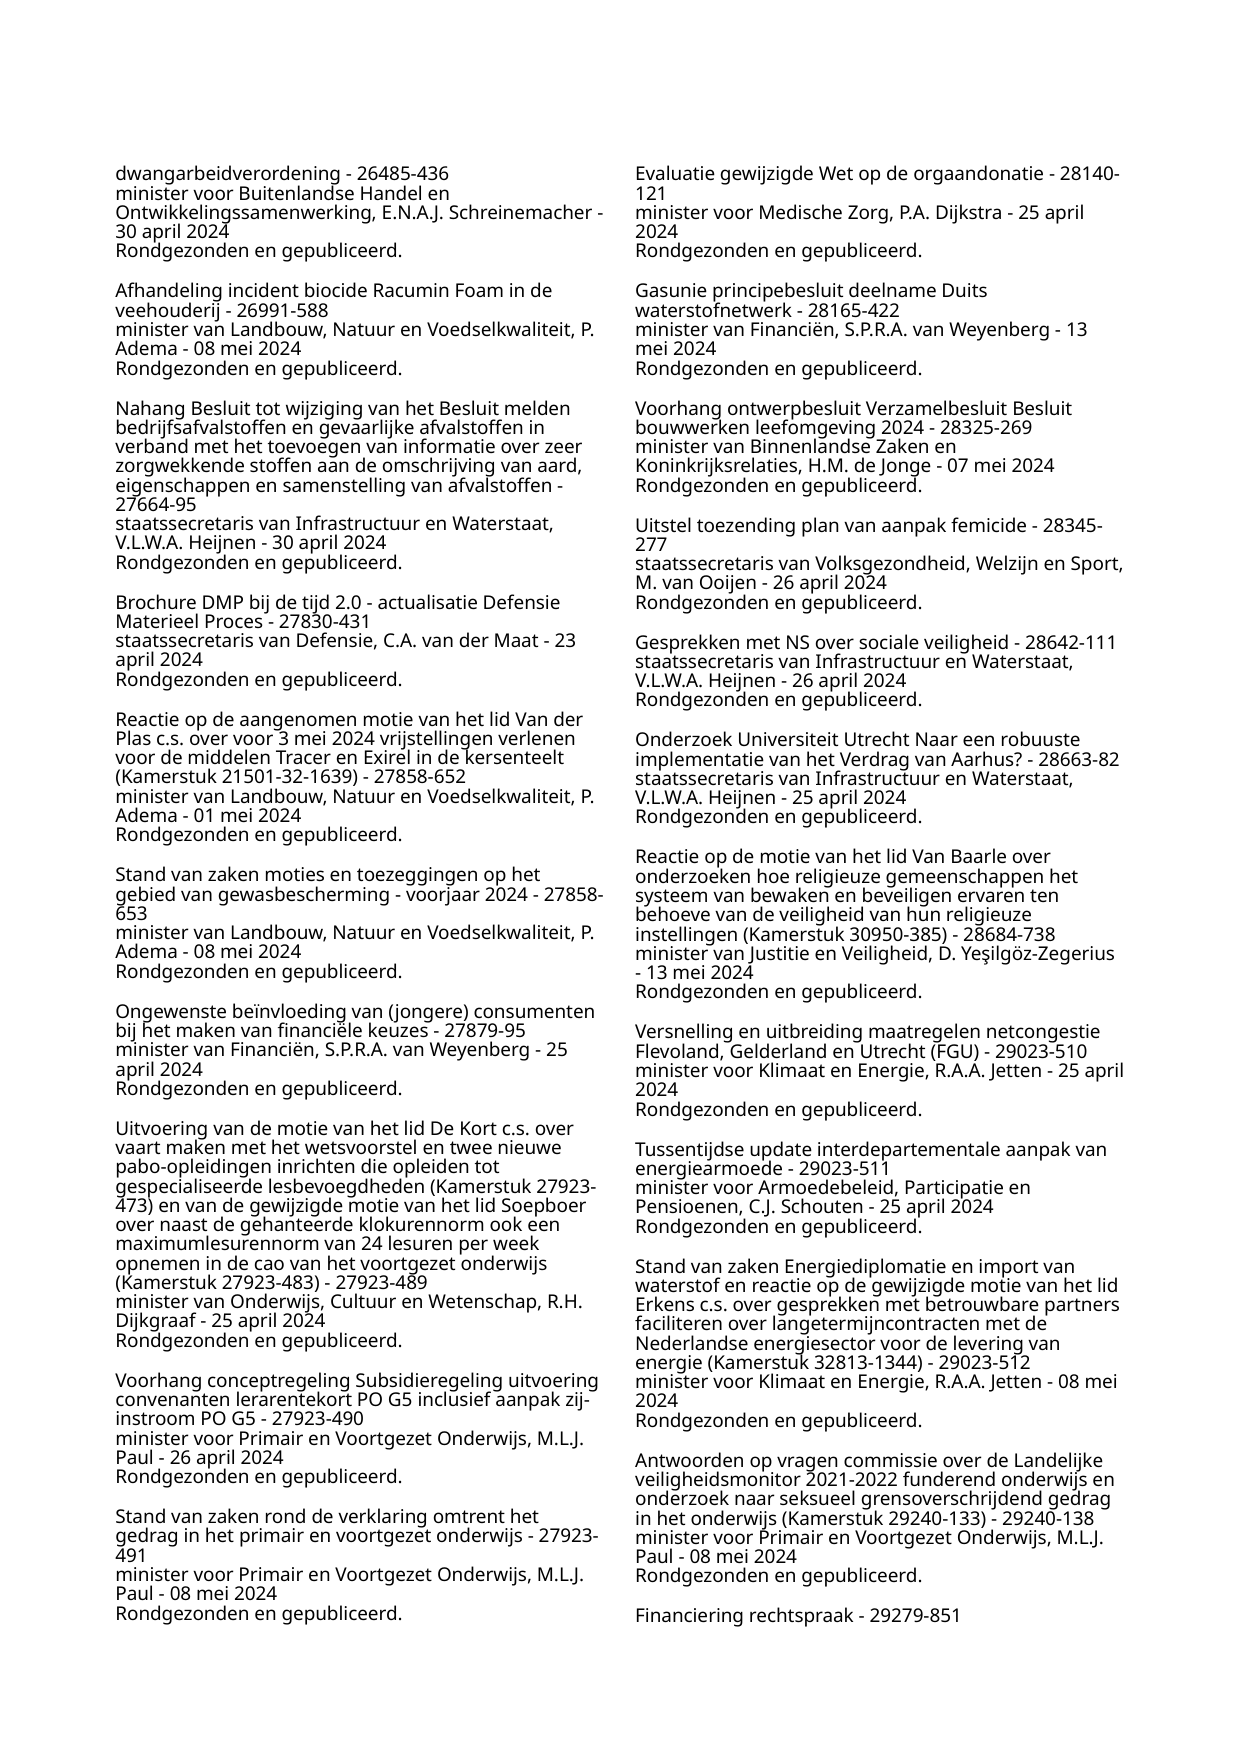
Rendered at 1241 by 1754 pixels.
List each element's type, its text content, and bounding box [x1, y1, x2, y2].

text minister voor Primair en Voortgezet Onderwijs, M.L.J. Paul - 26 april 2024 [115, 1429, 605, 1468]
text Rondgezonden en gepubliceerd. [635, 808, 1125, 828]
text Rondgezonden en gepubliceerd. [635, 691, 1125, 711]
text Tussentijdse update interdepartementale aanpak van energiearmoede - 29023-511 [635, 1141, 1125, 1179]
text minister van Landbouw, Natuur en Voedselkwaliteit, P. Adema - 08 mei 2024 [115, 924, 605, 963]
text staatssecretaris van Infrastructuur en Waterstaat, V.L.W.A. Heijnen - 30 april 2024 [115, 515, 605, 554]
text Rondgezonden en gepubliceerd. [115, 963, 605, 982]
text minister van Landbouw, Natuur en Voedselkwaliteit, P. Adema - 01 mei 2024 [115, 788, 605, 826]
text minister van Onderwijs, Cultuur en Wetenschap, R.H. Dijkgraaf - 25 april 2024 [115, 1293, 605, 1332]
text Voorhang ontwerpbesluit Verzamelbesluit Besluit bouwwerken leefomgeving 2024 - 28325-269 [635, 399, 1125, 438]
text Rondgezonden en gepubliceerd. [115, 1080, 605, 1099]
text minister voor Armoedebeleid, Participatie en Pensioenen, C.J. Schouten - 25 april 2024 [635, 1179, 1125, 1218]
text minister voor Medische Zorg, P.A. Dijkstra - 25 april 2024 [635, 204, 1125, 242]
text Afhandeling incident biocide Racumin Foam in de veehouderij - 26991-588 [115, 282, 605, 321]
text minister voor Primair en Voortgezet Onderwijs, M.L.J. Paul - 08 mei 2024 [115, 1566, 605, 1604]
text minister voor Klimaat en Energie, R.A.A. Jetten - 08 mei 2024 [635, 1373, 1125, 1412]
text Rondgezonden en gepubliceerd. [115, 1604, 605, 1624]
text Ongewenste beïnvloeding van (jongere) consumenten bij het maken van financiële keuzes - 27879-95 [115, 1003, 605, 1041]
text Reactie op de aangenomen motie van het lid Van der Plas c.s. over voor 3 mei 2024 vrijstellingen verlenen voor de middelen Tracer en Exirel in de kersenteelt (Kamerstuk 21501-32-1639) - 27858-652 [115, 711, 605, 788]
text Stand van zaken moties en toezeggingen op het gebied van gewasbescherming - voorjaar 2024 - 27858-653 [115, 866, 605, 924]
text minister voor Primair en Voortgezet Onderwijs, M.L.J. Paul - 08 mei 2024 [635, 1529, 1125, 1567]
text Nahang Besluit tot wijziging van het Besluit melden bedrijfsafvalstoffen en gevaarlijke afvalstoffen in verband met het toevoegen van informatie over zeer zorgwekkende stoffen aan de omschrijving van aard, eigenschappen en samenstelling van afvalstoffen - 27664-95 [115, 399, 605, 515]
text Rondgezonden en gepubliceerd. [635, 1412, 1125, 1431]
text Rondgezonden en gepubliceerd. [635, 1101, 1125, 1120]
text Evaluatie gewijzigde Wet op de orgaandonatie - 28140-121 [635, 165, 1125, 204]
text Rondgezonden en gepubliceerd. [115, 671, 605, 690]
text Rondgezonden en gepubliceerd. [635, 594, 1125, 613]
text Rondgezonden en gepubliceerd. [115, 1332, 605, 1351]
text staatssecretaris van Infrastructuur en Waterstaat, V.L.W.A. Heijnen - 25 april 2024 [635, 770, 1125, 808]
text minister van Binnenlandse Zaken en Koninkrijksrelaties, H.M. de Jonge - 07 mei 2024 [635, 438, 1125, 477]
text Brochure DMP bij de tijd 2.0 - actualisatie Defensie Materieel Proces - 27830-431 [115, 594, 605, 632]
text minister voor Buitenlandse Handel en Ontwikkelingssamenwerking, E.N.A.J. Schreinemacher - 30 april 2024 [115, 184, 605, 242]
text Rondgezonden en gepubliceerd. [635, 242, 1125, 262]
text Reactie op de motie van het lid Van Baarle over onderzoeken hoe religieuze gemeenschappen het systeem van bewaken en beveiligen ervaren ten behoeve van de veiligheid van hun religieuze instellingen (Kamerstuk 30950-385) - 28684-738 [635, 848, 1125, 945]
text dwangarbeidverordening - 26485-436 [115, 165, 605, 184]
text Antwoorden op vragen commissie over de Landelijke veiligheidsmonitor 2021-2022 funderend onderwijs en onderzoek naar seksueel grensoverschrijdend gedrag in het onderwijs (Kamerstuk 29240-133) - 29240-138 [635, 1452, 1125, 1529]
text Versnelling en uitbreiding maatregelen netcongestie Flevoland, Gelderland en Utrecht (FGU) - 29023-510 [635, 1023, 1125, 1062]
text Rondgezonden en gepubliceerd. [115, 359, 605, 379]
text Gesprekken met NS over sociale veiligheid - 28642-111 [635, 634, 1125, 653]
text Gasunie principebesluit deelname Duits waterstofnetwerk - 28165-422 [635, 282, 1125, 321]
text minister van Landbouw, Natuur en Voedselkwaliteit, P. Adema - 08 mei 2024 [115, 321, 605, 359]
text Rondgezonden en gepubliceerd. [635, 1567, 1125, 1587]
text Rondgezonden en gepubliceerd. [115, 242, 605, 262]
text Rondgezonden en gepubliceerd. [635, 983, 1125, 1003]
text Rondgezonden en gepubliceerd. [115, 1468, 605, 1487]
text minister van Financiën, S.P.R.A. van Weyenberg - 13 mei 2024 [635, 321, 1125, 359]
text Rondgezonden en gepubliceerd. [635, 359, 1125, 379]
text Rondgezonden en gepubliceerd. [115, 554, 605, 573]
text Rondgezonden en gepubliceerd. [635, 477, 1125, 496]
text staatssecretaris van Defensie, C.A. van der Maat - 23 april 2024 [115, 632, 605, 671]
text Rondgezonden en gepubliceerd. [635, 1218, 1125, 1237]
text Voorhang conceptregeling Subsidieregeling uitvoering convenanten lerarentekort PO G5 inclusief aanpak zij-instroom PO G5 - 27923-490 [115, 1372, 605, 1429]
text Rondgezonden en gepubliceerd. [115, 826, 605, 846]
text minister van Financiën, S.P.R.A. van Weyenberg - 25 april 2024 [115, 1041, 605, 1080]
text Financiering rechtspraak - 29279-851 [635, 1607, 1125, 1627]
text Uitstel toezending plan van aanpak femicide - 28345-277 [635, 517, 1125, 555]
text Onderzoek Universiteit Utrecht Naar een robuuste implementatie van het Verdrag van Aarhus? - 28663-82 [635, 731, 1125, 770]
text Stand van zaken rond de verklaring omtrent het gedrag in het primair en voortgezet onderwijs - 27923-491 [115, 1508, 605, 1566]
text Uitvoering van de motie van het lid De Kort c.s. over vaart maken met het wetsvoorstel en twee nieuwe pabo-opleidingen inrichten die opleiden tot gespecialiseerde lesbevoegdheden (Kamerstuk 27923-473) en van de gewijzigde motie van het lid Soepboer over naast de gehanteerde klokurennorm ook een maximumlesurennorm van 24 lesuren per week opnemen in de cao van het voortgezet onderwijs (Kamerstuk 27923-483) - 27923-489 [115, 1120, 605, 1293]
text minister van Justitie en Veiligheid, D. Yeşilgöz-Zegerius - 13 mei 2024 [635, 945, 1125, 983]
text staatssecretaris van Volksgezondheid, Welzijn en Sport, M. van Ooijen - 26 april 2024 [635, 555, 1125, 594]
text Stand van zaken Energiediplomatie en import van waterstof en reactie op de gewijzigde motie van het lid Erkens c.s. over gesprekken met betrouwbare partners faciliteren over langetermijncontracten met de Nederlandse energiesector voor de levering van energie (Kamerstuk 32813-1344) - 29023-512 [635, 1258, 1125, 1373]
text minister voor Klimaat en Energie, R.A.A. Jetten - 25 april 2024 [635, 1062, 1125, 1101]
text staatssecretaris van Infrastructuur en Waterstaat, V.L.W.A. Heijnen - 26 april 2024 [635, 653, 1125, 691]
